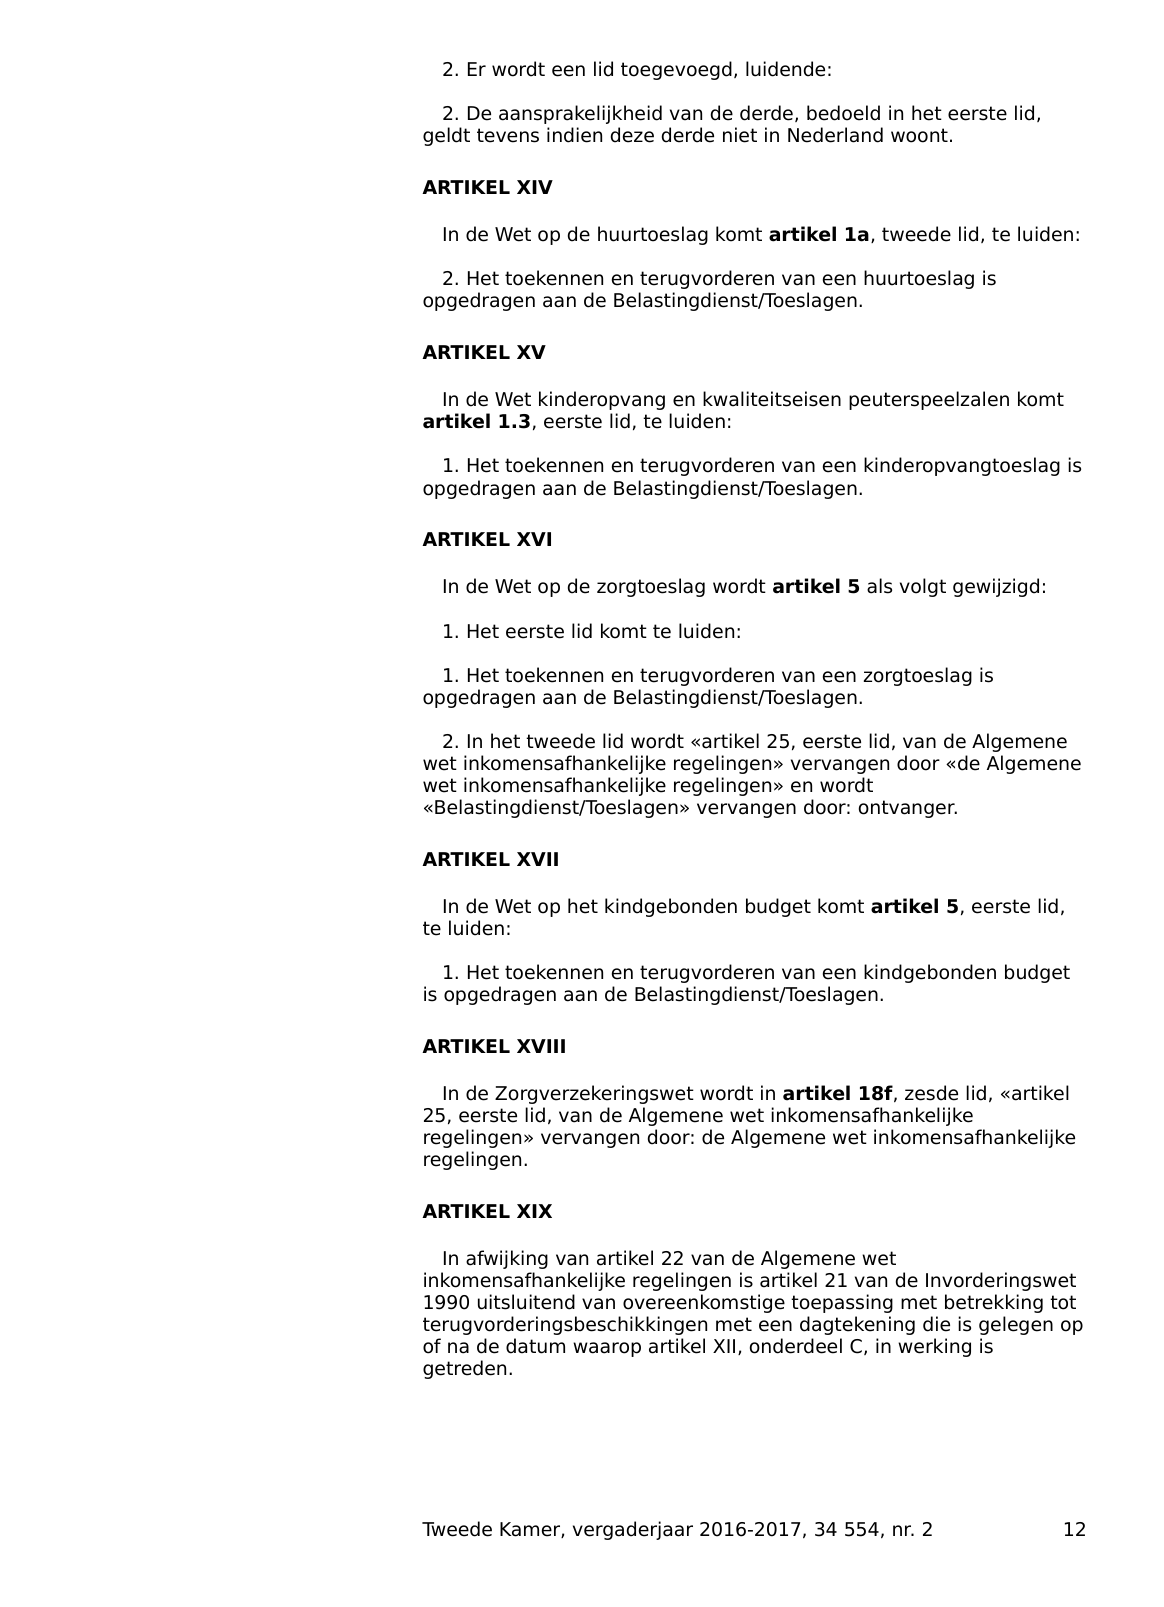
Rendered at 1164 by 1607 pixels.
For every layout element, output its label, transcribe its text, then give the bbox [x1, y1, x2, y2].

subtitle ARTIKEL XVIII [422, 1036, 1087, 1058]
text 2. In het tweede lid wordt «artikel 25, eerste lid, van de Algemene wet inkomensafhankelijke regelingen» vervangen door «de Algemene wet inkomensafhankelijke regelingen» en wordt «Belastingdienst/Toeslagen» vervangen door: ontvanger. [422, 731, 1087, 819]
subtitle ARTIKEL XVI [422, 529, 1087, 551]
text 1. Het toekennen en terugvorderen van een kindgebonden budget is opgedragen aan de Belastingdienst/Toeslagen. [422, 962, 1087, 1006]
subtitle ARTIKEL XIV [422, 177, 1087, 199]
text 1. Het toekennen en terugvorderen van een zorgtoeslag is opgedragen aan de Belastingdienst/Toeslagen. [422, 665, 1087, 709]
text 2. Het toekennen en terugvorderen van een huurtoeslag is opgedragen aan de Belastingdienst/Toeslagen. [422, 268, 1087, 312]
text In de Wet op het kindgebonden budget komt artikel 5, eerste lid, te luiden: [422, 896, 1087, 940]
text 1. Het eerste lid komt te luiden: [422, 621, 1087, 642]
subtitle ARTIKEL XV [422, 342, 1087, 364]
text In de Wet kinderopvang en kwaliteitseisen peuterspeelzalen komt artikel 1.3, eerste lid, te luiden: [422, 389, 1087, 433]
text 2. De aansprakelijkheid van de derde, bedoeld in het eerste lid, geldt tevens indien deze derde niet in Nederland woont. [422, 103, 1087, 147]
text In de Wet op de huurtoeslag komt artikel 1a, tweede lid, te luiden: [422, 224, 1087, 246]
text In afwijking van artikel 22 van de Algemene wet inkomensafhankelijke regelingen is artikel 21 van de Invorderingswet 1990 uitsluitend van overeenkomstige toepassing met betrekking tot terugvorderingsbeschikkingen met een dagtekening die is gelegen op of na de datum waarop artikel XII, onderdeel C, in werking is getreden. [422, 1248, 1087, 1379]
subtitle ARTIKEL XIX [422, 1201, 1087, 1223]
text 1. Het toekennen en terugvorderen van een kinderopvangtoeslag is opgedragen aan de Belastingdienst/Toeslagen. [422, 455, 1087, 499]
text 2. Er wordt een lid toegevoegd, luidende: [422, 59, 1087, 81]
text In de Wet op de zorgtoeslag wordt artikel 5 als volgt gewijzigd: [422, 576, 1087, 598]
subtitle ARTIKEL XVII [422, 849, 1087, 871]
text In de Zorgverzekeringswet wordt in artikel 18f, zesde lid, «artikel 25, eerste lid, van de Algemene wet inkomensafhankelijke regelingen» vervangen door: de Algemene wet inkomensafhankelijke regelingen. [422, 1083, 1087, 1171]
